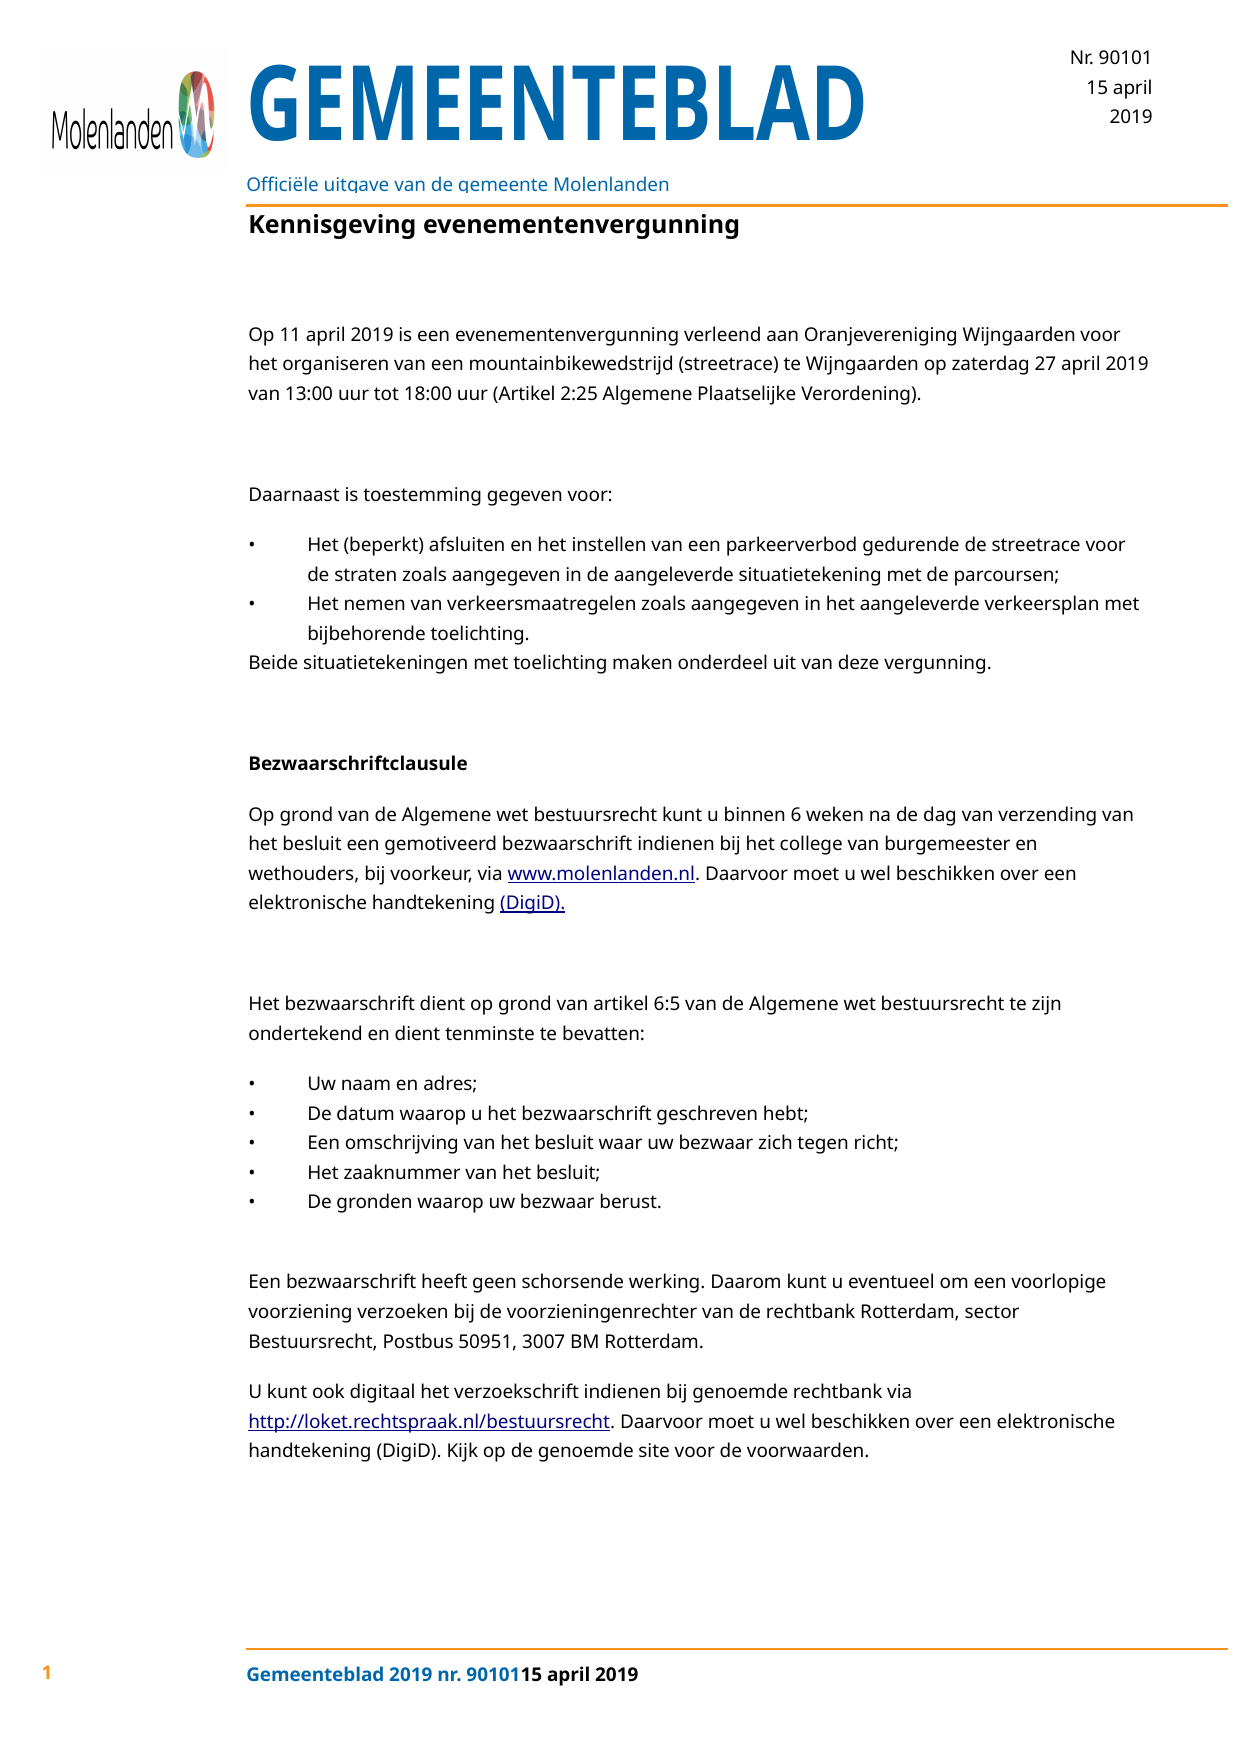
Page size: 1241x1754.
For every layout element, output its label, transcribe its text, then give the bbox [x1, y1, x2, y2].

list De gronden waarop uw bezwaar berust. [248, 1189, 1152, 1214]
text Daarnaast is toestemming gegeven voor: [248, 481, 1152, 506]
list Het nemen van verkeersmaatregelen zoals aangegeven in het aangeleverde verkeersplan met bijbehorende toelichting. [248, 590, 1152, 646]
text Bezwaarschriftclausule [248, 750, 1152, 776]
text Op grond van de Algemene wet bestuursrecht kunt u binnen 6 weken na de dag van verzending van het besluit een gemotiveerd bezwaarschrift indienen bij het college van burgemeester en wethouders, bij voorkeur, via www.molenlanden.nl. Daarvoor moet u wel beschikken over een elektronische handtekening (DigiD). [248, 801, 1152, 915]
picture [41, 47, 231, 172]
text Op 11 april 2019 is een evenementenvergunning verleend aan Oranjevereniging Wijngaarden voor het organiseren van een mountainbikewedstrijd (streetrace) te Wijngaarden op zaterdag 27 april 2019 van 13:00 uur tot 18:00 uur (Artikel 2:25 Algemene Plaatselijke Verordening). [248, 321, 1152, 406]
text Beide situatietekeningen met toelichting maken onderdeel uit van deze vergunning. [248, 649, 1152, 675]
list Uw naam en adres; [248, 1070, 1152, 1096]
text Een bezwaarschrift heeft geen schorsende werking. Daarom kunt u eventueel om een voorlopige voorziening verzoeken bij de voorzieningenrechter van de rechtbank Rotterdam, sector Bestuursrecht, Postbus 50951, 3007 BM Rotterdam. [248, 1269, 1152, 1353]
list Een omschrijving van het besluit waar uw bezwaar zich tegen richt; [248, 1129, 1152, 1155]
text U kunt ook digitaal het verzoekschrift indienen bij genoemde rechtbank via http://loket.rechtspraak.nl/bestuursrecht. Daarvoor moet u wel beschikken over een elektronische handtekening (DigiD). Kijk op de genoemde site voor de voorwaarden. [248, 1378, 1152, 1463]
list De datum waarop u het bezwaarschrift geschreven hebt; [248, 1100, 1152, 1126]
text Kennisgeving evenementenvergunning [248, 207, 1152, 241]
list Het (beperkt) afsluiten en het instellen van een parkeerverbod gedurende de streetrace voor de straten zoals aangegeven in de aangeleverde situatietekening met de parcoursen; [248, 531, 1152, 586]
list Het zaaknummer van het besluit; [248, 1159, 1152, 1185]
text Het bezwaarschrift dient op grond van artikel 6:5 van de Algemene wet bestuursrecht te zijn ondertekend en dient tenminste te bevatten: [248, 990, 1152, 1046]
